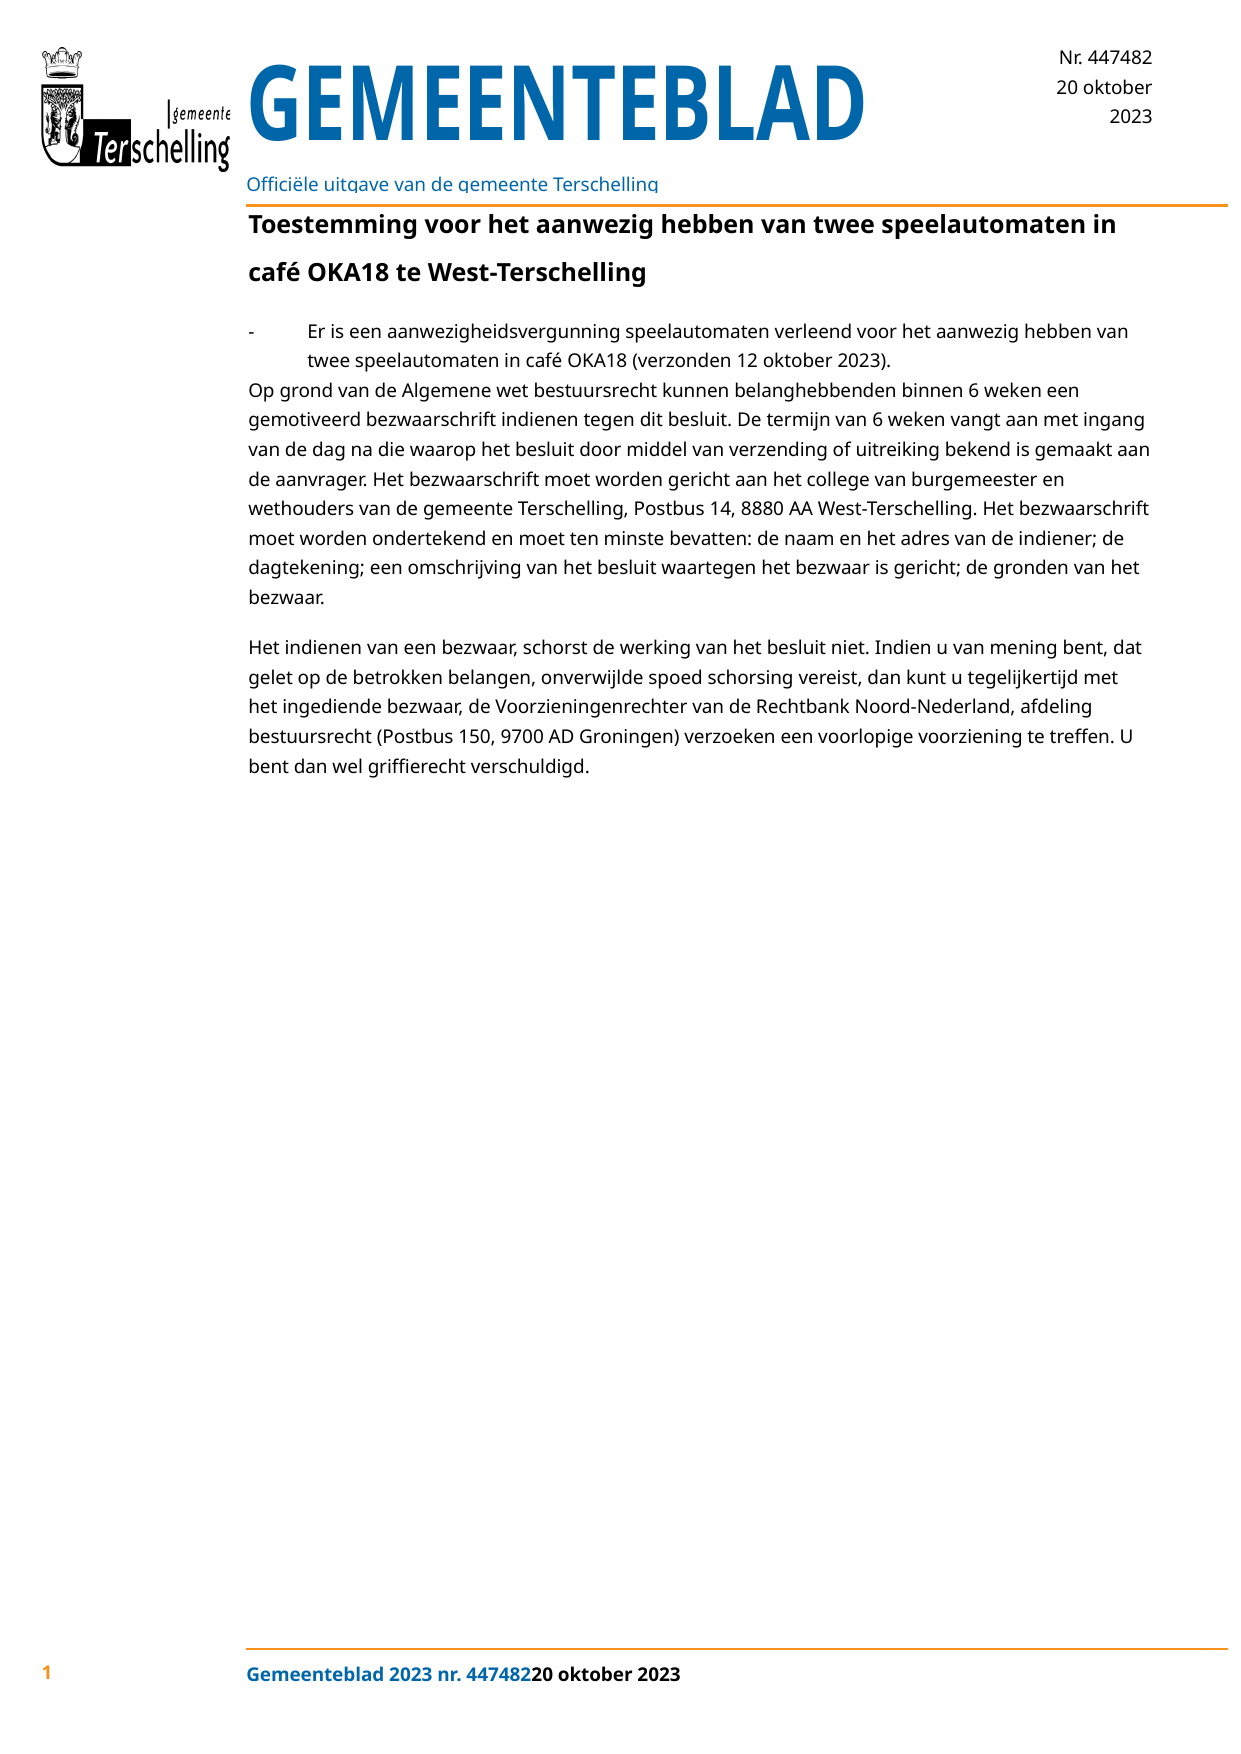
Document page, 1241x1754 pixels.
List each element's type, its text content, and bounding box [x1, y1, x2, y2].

text Op grond van de Algemene wet bestuursrecht kunnen belanghebbenden binnen 6 weken een gemotiveerd bezwaarschrift indienen tegen dit besluit. De termijn van 6 weken vangt aan met ingang van de dag na die waarop het besluit door middel van verzending of uitreiking bekend is gemaakt aan de aanvrager. Het bezwaarschrift moet worden gericht aan het college van burgemeester en wethouders van de gemeente Terschelling, Postbus 14, 8880 AA West-Terschelling. Het bezwaarschrift moet worden ondertekend en moet ten minste bevatten: de naam en het adres van de indiener; de dagtekening; een omschrijving van het besluit waartegen het bezwaar is gericht; de gronden van het bezwaar. [248, 377, 1152, 610]
text Toestemming voor het aanwezig hebben van twee speelautomaten in café OKA18 te West-Terschelling [248, 207, 1152, 288]
picture [41, 47, 231, 172]
text Het indienen van een bezwaar, schorst de werking van het besluit niet. Indien u van mening bent, dat gelet op de betrokken belangen, onverwijlde spoed schorsing vereist, dan kunt u tegelijkertijd met het ingediende bezwaar, de Voorzieningenrechter van de Rechtbank Noord-Nederland, afdeling bestuursrecht (Postbus 150, 9700 AD Groningen) verzoeken een voorlopige voorziening te treffen. U bent dan wel griffierecht verschuldigd. [248, 634, 1152, 779]
list Er is een aanwezigheidsvergunning speelautomaten verleend voor het aanwezig hebben van twee speelautomaten in café OKA18 (verzonden 12 oktober 2023). [248, 318, 1152, 373]
